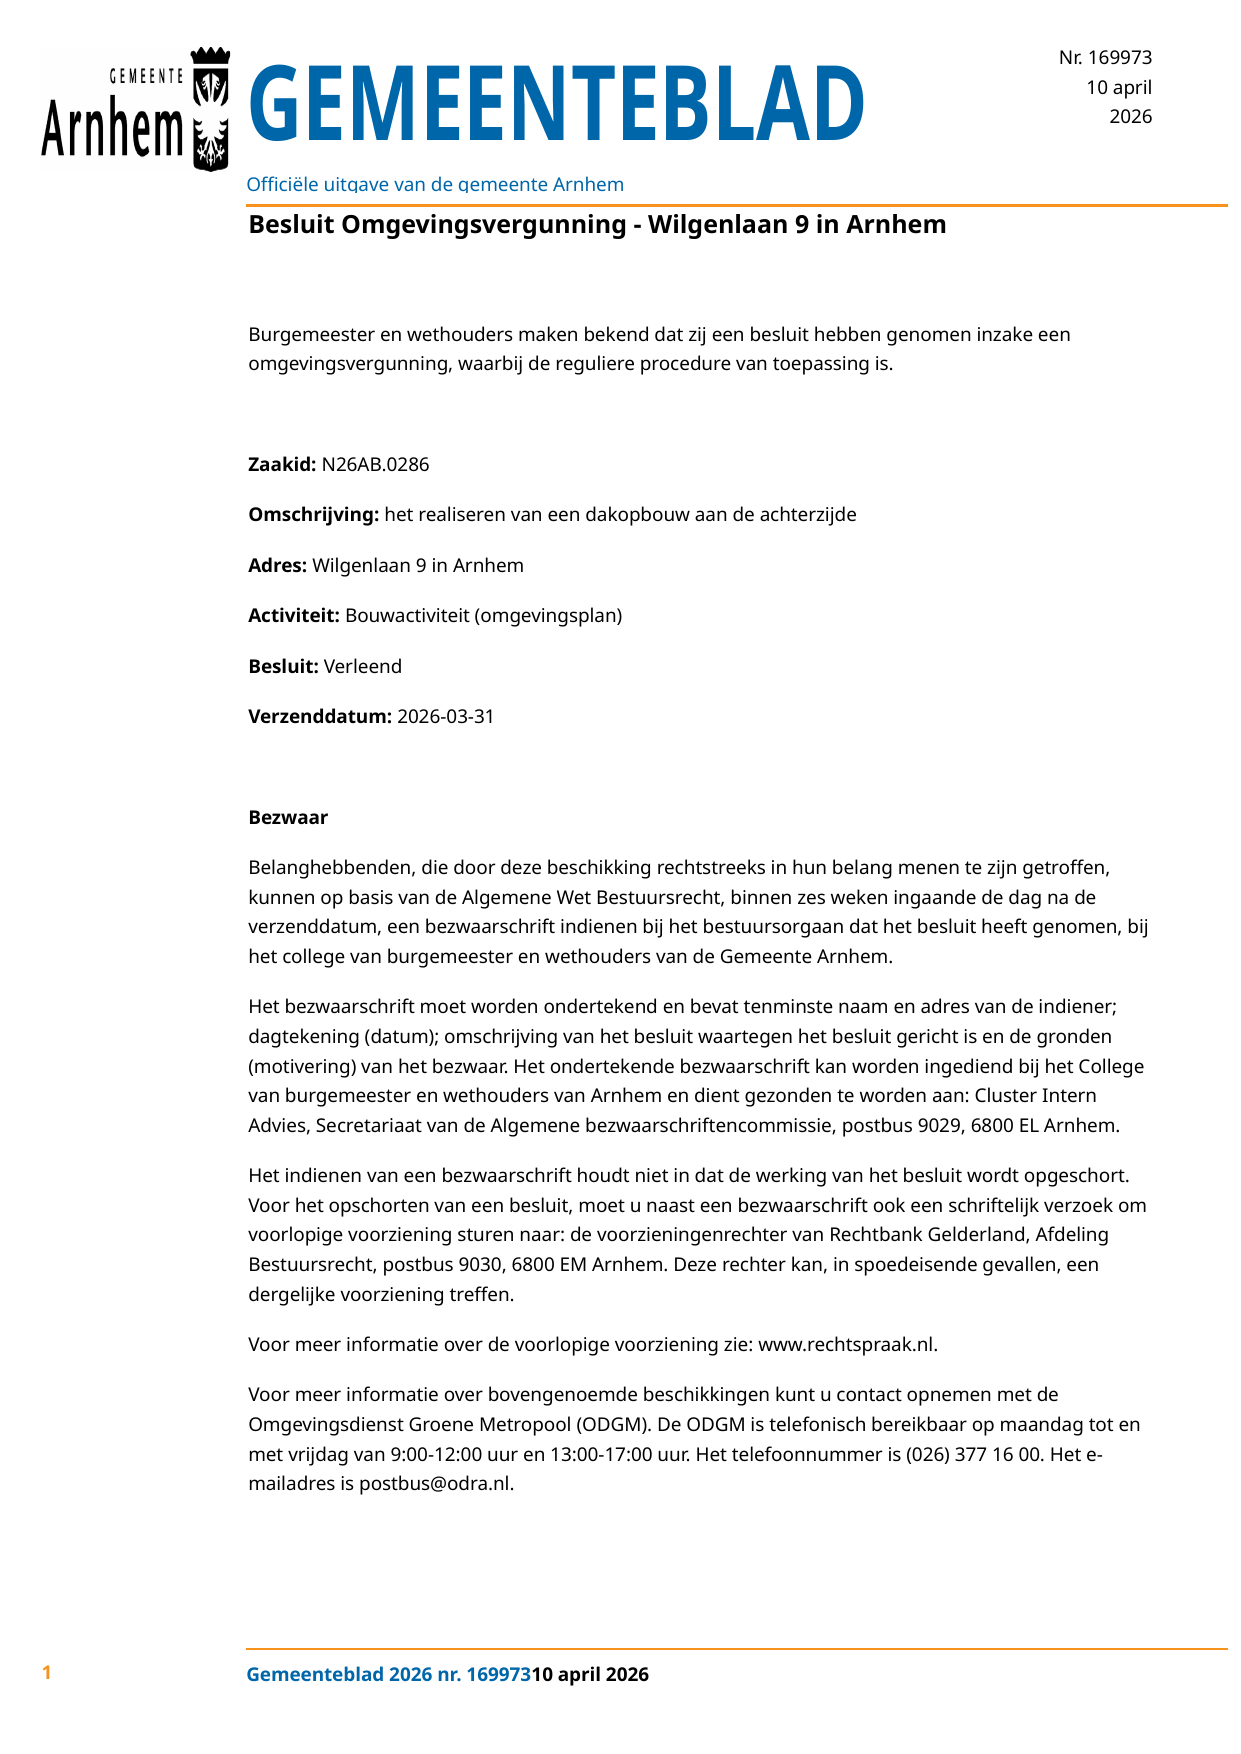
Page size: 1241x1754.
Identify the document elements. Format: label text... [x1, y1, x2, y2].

picture [41, 47, 231, 172]
text Bezwaar [248, 804, 1152, 830]
text Belanghebbenden, die door deze beschikking rechtstreeks in hun belang menen te zijn getroffen, kunnen op basis van de Algemene Wet Bestuursrecht, binnen zes weken ingaande de dag na de verzenddatum, een bezwaarschrift indienen bij het bestuursorgaan dat het besluit heeft genomen, bij het college van burgemeester en wethouders van de Gemeente Arnhem. [248, 854, 1152, 969]
text Zaakid: N26AB.0286 [248, 451, 1152, 477]
text Voor meer informatie over bovengenoemde beschikkingen kunt u contact opnemen met de Omgevingsdienst Groene Metropool (ODGM). De ODGM is telefonisch bereikbaar op maandag tot en met vrijdag van 9:00-12:00 uur en 13:00-17:00 uur. Het telefoonnummer is (026) 377 16 00. Het e-mailadres is postbus@odra.nl. [248, 1382, 1152, 1496]
text Besluit Omgevingsvergunning - Wilgenlaan 9 in Arnhem [248, 207, 1152, 241]
text Voor meer informatie over de voorlopige voorziening zie: www.rechtspraak.nl. [248, 1331, 1152, 1357]
text Adres: Wilgenlaan 9 in Arnhem [248, 552, 1152, 578]
text Verzenddatum: 2026-03-31 [248, 703, 1152, 729]
text Het bezwaarschrift moet worden ondertekend en bevat tenminste naam en adres van de indiener; dagtekening (datum); omschrijving van het besluit waartegen het besluit gericht is en de gronden (motivering) van het bezwaar. Het ondertekende bezwaarschrift kan worden ingediend bij het College van burgemeester en wethouders van Arnhem en dient gezonden te worden aan: Cluster Intern Advies, Secretariaat van de Algemene bezwaarschriftencommissie, postbus 9029, 6800 EL Arnhem. [248, 994, 1152, 1138]
text Besluit: Verleend [248, 653, 1152, 678]
text Activiteit: Bouwactiviteit (omgevingsplan) [248, 602, 1152, 628]
text Burgemeester en wethouders maken bekend dat zij een besluit hebben genomen inzake een omgevingsvergunning, waarbij de reguliere procedure van toepassing is. [248, 321, 1152, 376]
text Omschrijving: het realiseren van een dakopbouw aan de achterzijde [248, 502, 1152, 527]
text Het indienen van een bezwaarschrift houdt niet in dat de werking van het besluit wordt opgeschort. Voor het opschorten van een besluit, moet u naast een bezwaarschrift ook een schriftelijk verzoek om voorlopige voorziening sturen naar: de voorzieningenrechter van Rechtbank Gelderland, Afdeling Bestuursrecht, postbus 9030, 6800 EM Arnhem. Deze rechter kan, in spoedeisende gevallen, een dergelijke voorziening treffen. [248, 1162, 1152, 1306]
